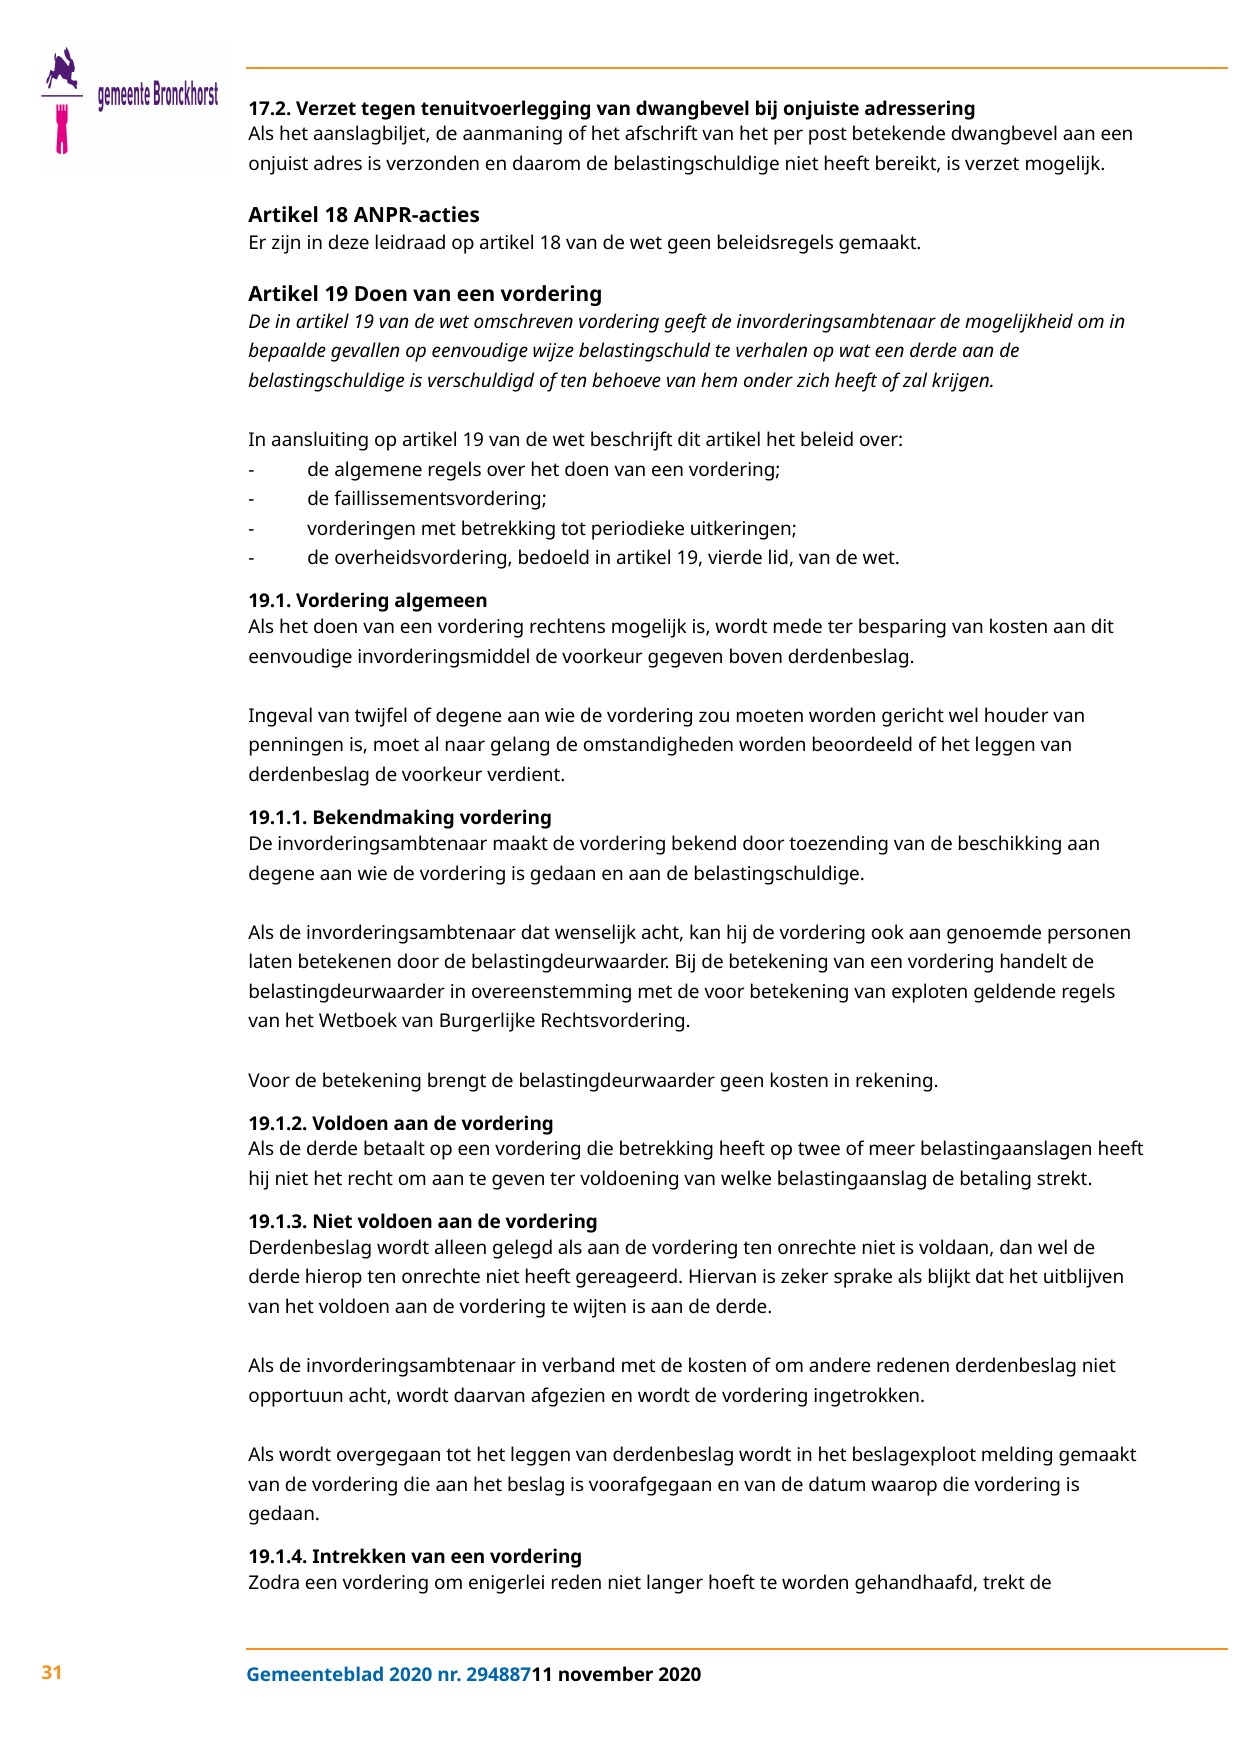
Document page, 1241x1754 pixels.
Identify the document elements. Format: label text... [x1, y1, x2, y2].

list de algemene regels over het doen van een vordering; [248, 456, 1152, 481]
text De in artikel 19 van de wet omschreven vordering geeft de invorderingsambtenaar de mogelijkheid om in bepaalde gevallen op eenvoudige wijze belastingschuld te verhalen op wat een derde aan de belastingschuldige is verschuldigd of ten behoeve van hem onder zich heeft of zal krijgen. [248, 308, 1152, 393]
list de faillissementsvordering; [248, 485, 1152, 511]
text Ingeval van twijfel of degene aan wie de vordering zou moeten worden gericht wel houder van penningen is, moet al naar gelang de omstandigheden worden beoordeeld of het leggen van derdenbeslag de voorkeur verdient. [248, 702, 1152, 787]
text Als het doen van een vordering rechtens mogelijk is, wordt mede ter besparing van kosten aan dit eenvoudige invorderingsmiddel de voorkeur gegeven boven derdenbeslag. [248, 613, 1152, 669]
text 19.1. Vordering algemeen [248, 588, 1152, 613]
list vorderingen met betrekking tot periodieke uitkeringen; [248, 515, 1152, 541]
text De invorderingsambtenaar maakt de vordering bekend door toezending van de beschikking aan degene aan wie de vordering is gedaan en aan de belastingschuldige. [248, 830, 1152, 885]
text Er zijn in deze leidraad op artikel 18 van de wet geen beleidsregels gemaakt. [248, 229, 1152, 255]
text Artikel 18 ANPR-acties [248, 201, 1152, 229]
text In aansluiting op artikel 19 van de wet beschrijft dit artikel het beleid over: [248, 426, 1152, 452]
text Voor de betekening brengt de belastingdeurwaarder geen kosten in rekening. [248, 1067, 1152, 1092]
text Zodra een vordering om enigerlei reden niet langer hoeft te worden gehandhaafd, trekt de [248, 1569, 1152, 1595]
text Als de invorderingsambtenaar dat wenselijk acht, kan hij de vordering ook aan genoemde personen laten betekenen door de belastingdeurwaarder. Bij de betekening van een vordering handelt de belastingdeurwaarder in overeenstemming met de voor betekening van exploten geldende regels van het Wetboek van Burgerlijke Rechtsvordering. [248, 919, 1152, 1033]
picture [41, 47, 231, 172]
text Als wordt overgegaan tot het leggen van derdenbeslag wordt in het beslagexploot melding gemaakt van de vordering die aan het beslag is voorafgegaan en van de datum waarop die vordering is gedaan. [248, 1441, 1152, 1526]
text Als het aanslagbiljet, de aanmaning of het afschrift van het per post betekende dwangbevel aan een onjuist adres is verzonden en daarom de belastingschuldige niet heeft bereikt, is verzet mogelijk. [248, 121, 1152, 176]
text Als de derde betaalt op een vordering die betrekking heeft op twee of meer belastingaanslagen heeft hij niet het recht om aan te geven ter voldoening van welke belastingaanslag de betaling strekt. [248, 1136, 1152, 1191]
text 19.1.2. Voldoen aan de vordering [248, 1110, 1152, 1136]
text 19.1.4. Intrekken van een vordering [248, 1543, 1152, 1569]
text 17.2. Verzet tegen tenuitvoerlegging van dwangbevel bij onjuiste adressering [248, 95, 1152, 121]
text Als de invorderingsambtenaar in verband met de kosten of om andere redenen derdenbeslag niet opportuun acht, wordt daarvan afgezien en wordt de vordering ingetrokken. [248, 1352, 1152, 1408]
list de overheidsvordering, bedoeld in artikel 19, vierde lid, van de wet. [248, 544, 1152, 570]
text 19.1.1. Bekendmaking vordering [248, 804, 1152, 830]
text Derdenbeslag wordt alleen gelegd als aan de vordering ten onrechte niet is voldaan, dan wel de derde hierop ten onrechte niet heeft gereageerd. Hiervan is zeker sprake als blijkt dat het uitblijven van het voldoen aan de vordering te wijten is aan de derde. [248, 1234, 1152, 1319]
text 19.1.3. Niet voldoen aan de vordering [248, 1208, 1152, 1234]
text Artikel 19 Doen van een vordering [248, 279, 1152, 308]
